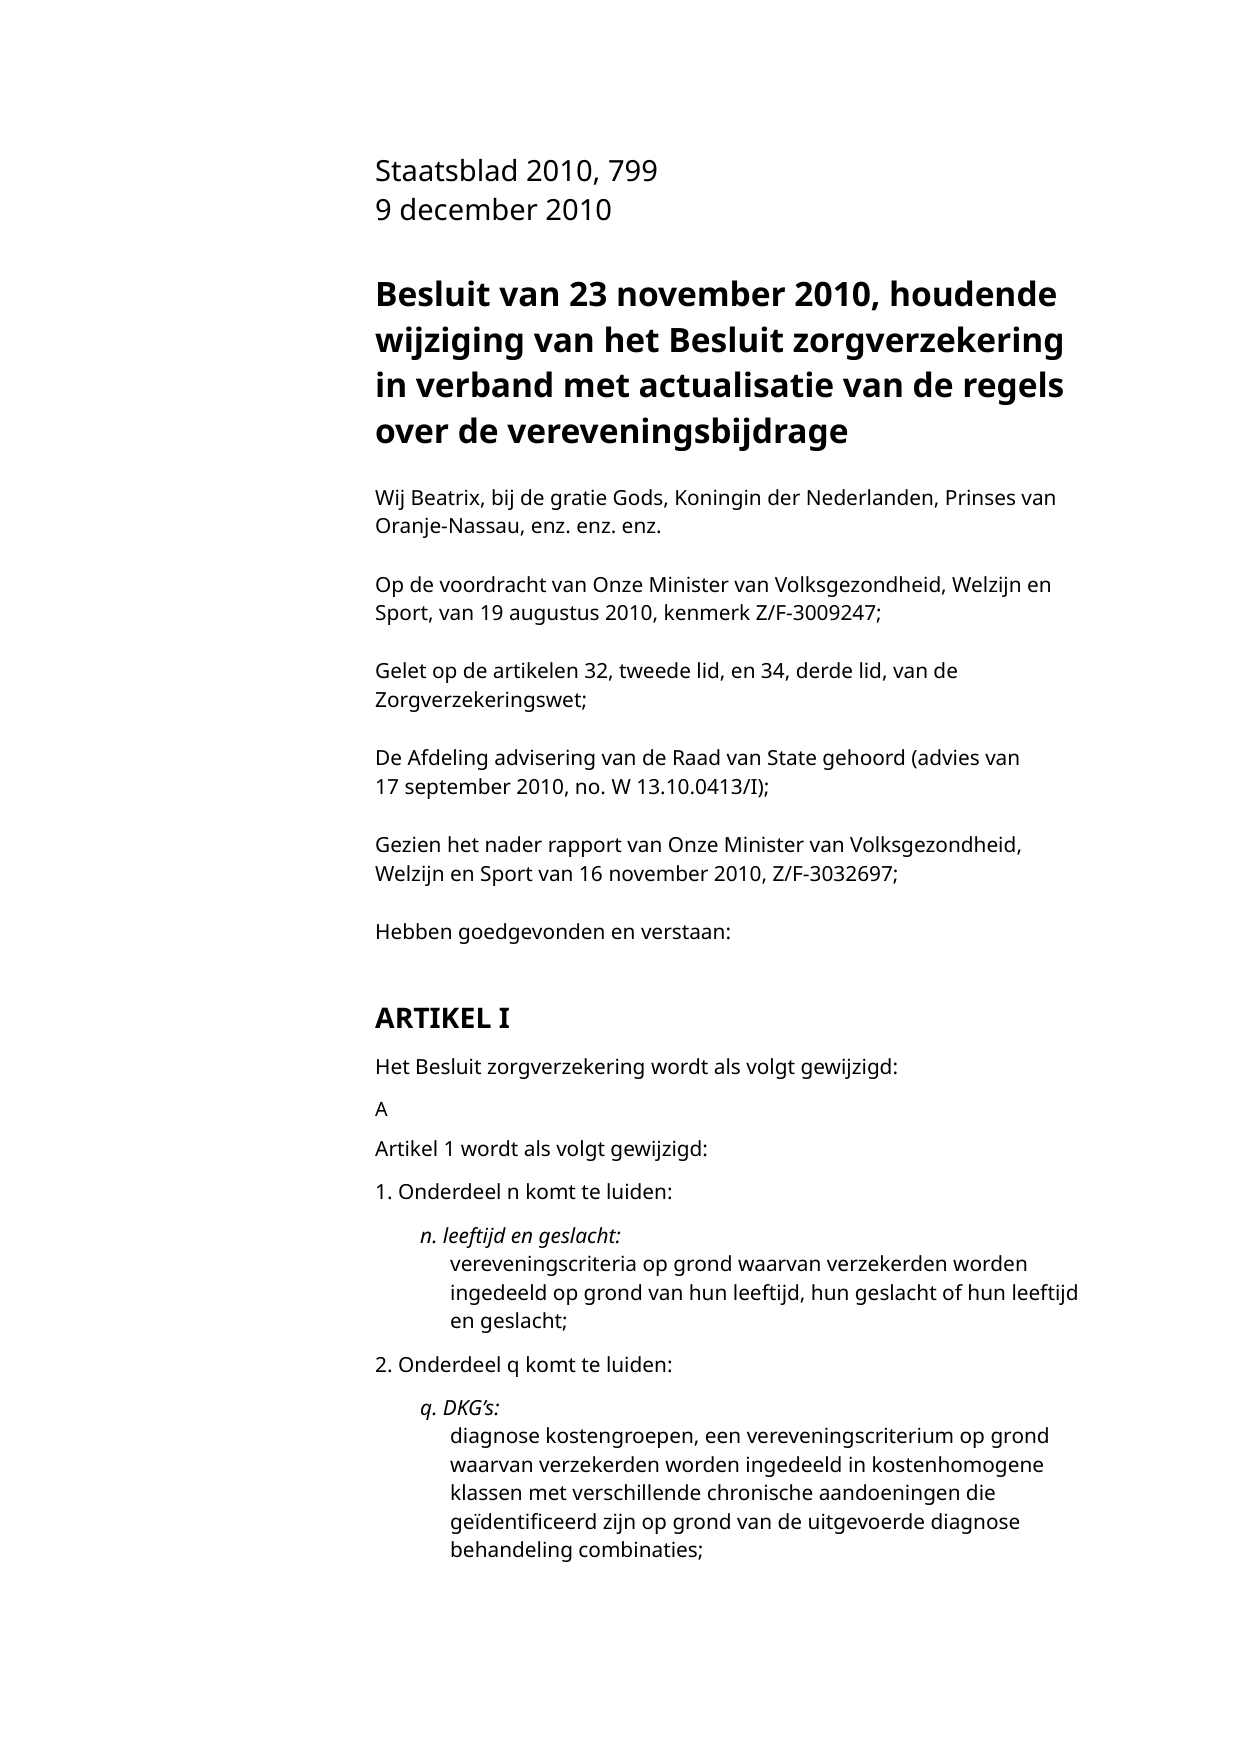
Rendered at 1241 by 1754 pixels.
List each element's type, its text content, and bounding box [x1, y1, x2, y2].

text 2. Onderdeel q komt te luiden: [375, 1350, 1090, 1378]
text Het Besluit zorgverzekering wordt als volgt gewijzigd: [375, 1052, 1090, 1080]
text Op de voordracht van Onze Minister van Volksgezondheid, Welzijn en Sport, van 19 augustus 2010, kenmerk Z/F-3009247; [375, 570, 1090, 627]
text Gezien het nader rapport van Onze Minister van Volksgezondheid, Welzijn en Sport van 16 november 2010, Z/F-3032697; [375, 830, 1090, 887]
text Wij Beatrix, bij de gratie Gods, Koningin der Nederlanden, Prinses van Oranje-Nassau, enz. enz. enz. [375, 483, 1090, 540]
subtitle ARTIKEL I [375, 998, 1090, 1037]
text Gelet op de artikelen 32, tweede lid, en 34, derde lid, van de Zorgverzekeringswet; [375, 657, 1090, 713]
text Staatsblad 2010, 799 [375, 150, 1090, 190]
text De Afdeling advisering van de Raad van State gehoord (advies van 17 september 2010, no. W 13.10.0413/I); [375, 743, 1090, 800]
text 1. Onderdeel n komt te luiden: [375, 1177, 1090, 1206]
text n. leeftijd en geslacht: [420, 1221, 1090, 1249]
text A [375, 1095, 1090, 1122]
text vereveningscriteria op grond waarvan verzekerden worden ingedeeld op grond van hun leeftijd, hun geslacht of hun leeftijd en geslacht; [450, 1249, 1090, 1335]
text 9 december 2010 [375, 190, 1090, 229]
text q. DKG’s: [420, 1393, 1090, 1422]
subtitle Besluit van 23 november 2010, houdende wijziging van het Besluit zorgverzekering in verband met actualisatie van de regels over de vereveningsbijdrage [375, 271, 1090, 453]
text Hebben goedgevonden en verstaan: [375, 917, 1090, 946]
text Artikel 1 wordt als volgt gewijzigd: [375, 1134, 1090, 1162]
text diagnose kostengroepen, een vereveningscriterium op grond waarvan verzekerden worden ingedeeld in kostenhomogene klassen met verschillende chronische aandoeningen die geïdentificeerd zijn op grond van de uitgevoerde diagnose behandeling combinaties; [450, 1422, 1090, 1564]
